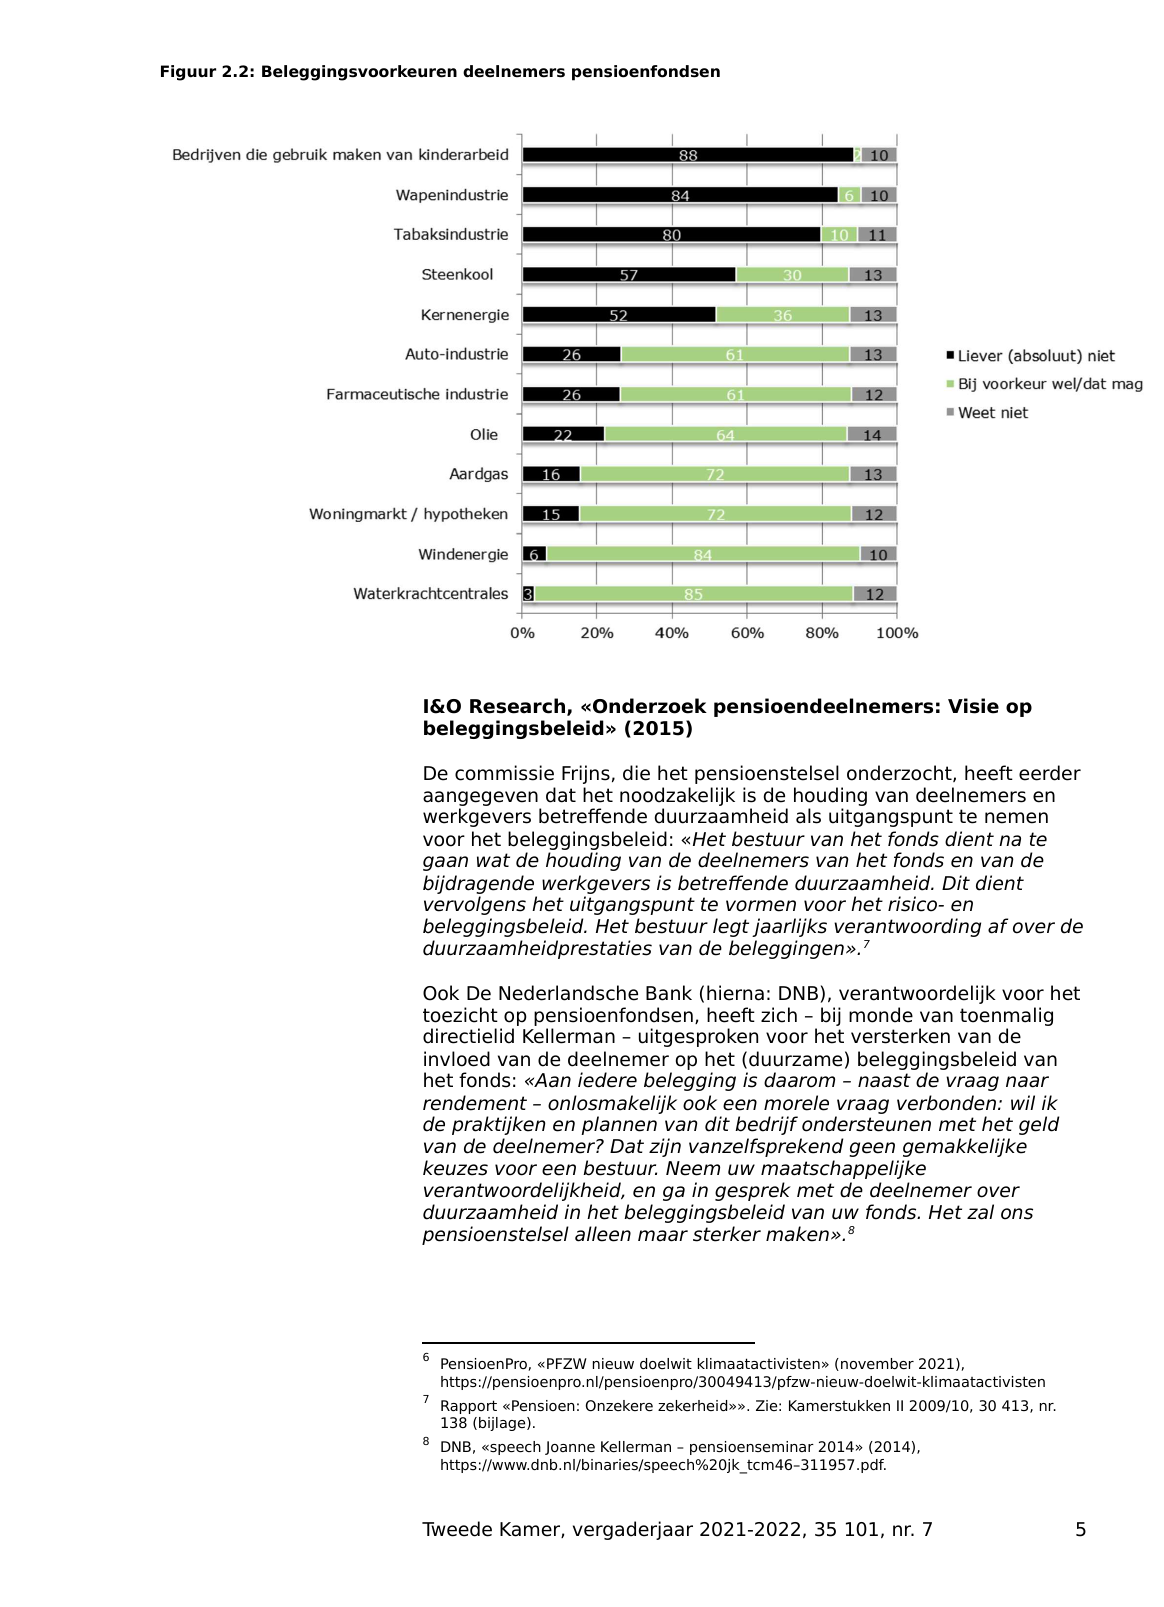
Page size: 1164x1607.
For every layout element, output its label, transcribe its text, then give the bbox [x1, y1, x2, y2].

subtitle I&O Research, «Onderzoek pensioendeelnemers: Visie op beleggingsbeleid» (2015) [422, 696, 1087, 740]
text De commissie Frijns, die het pensioenstelsel onderzocht, heeft eerder aangegeven dat het noodzakelijk is de houding van deelnemers en werkgevers betreffende duurzaamheid als uitgangspunt te nemen voor het beleggingsbeleid: «Het bestuur van het fonds dient na te gaan wat de houding van de deelnemers van het fonds en van de bijdragende werkgevers is betreffende duurzaamheid. Dit dient vervolgens het uitgangspunt te vormen voor het risico- en beleggingsbeleid. Het bestuur legt jaarlijks verantwoording af over de duurzaamheidprestaties van de beleggingen». [422, 762, 1087, 960]
text Ook De Nederlandsche Bank (hierna: DNB), verantwoordelijk voor het toezicht op pensioenfondsen, heeft zich – bij monde van toenmalig directielid Kellerman – uitgesproken voor het versterken van de invloed van de deelnemer op het (duurzame) beleggingsbeleid van het fonds: «Aan iedere belegging is daarom – naast de vraag naar rendement – onlosmakelijk ook een morele vraag verbonden: wil ik de praktijken en plannen van dit bedrijf ondersteunen met het geld van de deelnemer? Dat zijn vanzelfsprekend geen gemakkelijke keuzes voor een bestuur. Neem uw maatschappelijke verantwoordelijkheid, en ga in gesprek met de deelnemer over duurzaamheid in het beleggingsbeleid van uw fonds. Het zal ons pensioenstelsel alleen maar sterker maken». [422, 982, 1087, 1246]
text PensioenPro, «PFZW nieuw doelwit klimaatactivisten» (november 2021), https://pensioenpro.nl/pensioenpro/30049413/pfzw-nieuw-doelwit-klimaatactivisten [422, 1352, 1087, 1391]
text Rapport «Pensioen: Onzekere zekerheid»». Zie: Kamerstukken II 2009/10, 30 413, nr. 138 (bijlage). [422, 1393, 1087, 1432]
picture [159, 114, 1164, 653]
text DNB, «speech Joanne Kellerman – pensioenseminar 2014» (2014), https://www.dnb.nl/binaries/speech%20jk_tcm46–311957.pdf. [422, 1435, 1087, 1474]
text Figuur 2.2: Beleggingsvoorkeuren deelnemers pensioenfondsen [159, 63, 1163, 81]
